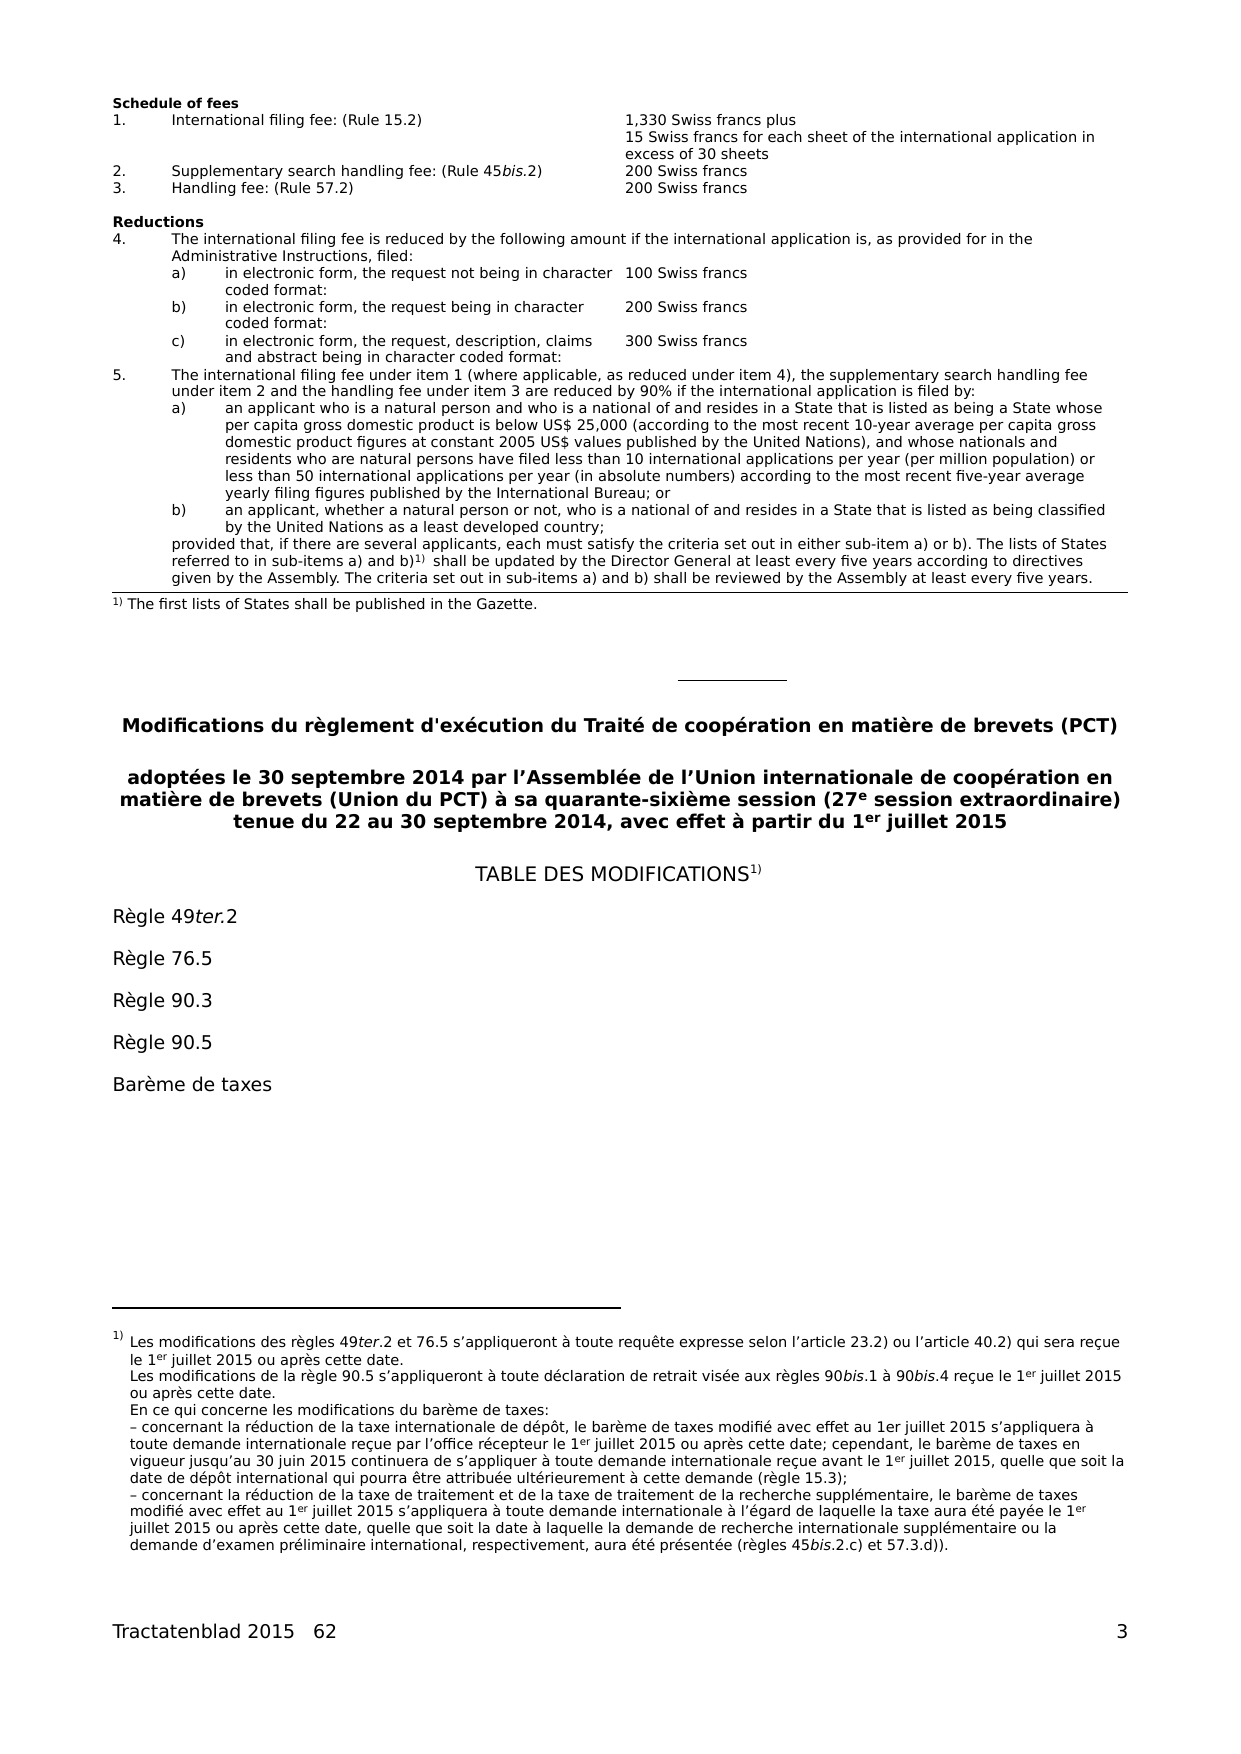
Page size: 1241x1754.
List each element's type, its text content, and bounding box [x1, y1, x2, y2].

table_cell in electronic form, the request, description, claims and abstract being in character coded format: [219, 333, 619, 366]
table_cell Reductions [112, 214, 1128, 231]
table_cell an applicant who is a natural person and who is a national of and resides in a State that is listed as being a State whose per capita gross domestic product is below US$ 25,000 (according to the most recent 10-year average per capita gross domestic product figures at constant 2005 US$ values published by the United Nations), and whose nationals and residents who are natural persons have filed less than 10 international applications per year (per million population) or less than 50 international applications per year (in absolute numbers) according to the most recent five-year average yearly filing figures published by the International Bureau; or [219, 400, 1128, 502]
table_cell [112, 197, 166, 213]
table_cell in electronic form, the request not being in character coded format: [219, 265, 619, 298]
table_cell [112, 333, 166, 366]
text Règle 90.5 [112, 1032, 1128, 1054]
table_cell a) [166, 400, 219, 502]
table_header Schedule of fees [112, 96, 1128, 112]
table_cell [112, 265, 166, 298]
table_cell The international filing fee is reduced by the following amount if the international application is, as provided for in the Administrative Instructions, filed: [166, 231, 1128, 264]
table_cell b) [166, 502, 219, 536]
text – concernant la réduction de la taxe internationale de dépôt, le barème de taxes modifié avec effet au 1er juillet 2015 s’appliquera à toute demande internationale reçue par l’office récepteur le 1er juillet 2015 ou après cette date; cependant, le barème de taxes en vigueur jusqu’au 30 juin 2015 continuera de s’appliquer à toute demande internationale reçue avant le 1er juillet 2015, quelle que soit la date de dépôt international qui pourra être attribuée ultérieurement à cette demande (règle 15.3); [129, 1419, 1128, 1486]
table_cell 1) The first lists of States shall be published in the Gazette. [112, 593, 1128, 613]
table_cell Supplementary search handling fee: (Rule 45bis.2) [166, 163, 619, 179]
table_cell c) [166, 333, 219, 366]
table_cell 5. [112, 366, 166, 400]
subtitle TABLE DES MODIFICATIONS [112, 862, 1128, 886]
table_cell 200 Swiss francs [619, 163, 1128, 179]
table_cell 200 Swiss francs [619, 180, 1128, 197]
text En ce qui concerne les modifications du barème de taxes: [129, 1402, 1128, 1419]
table_cell 300 Swiss francs [619, 333, 1128, 366]
table_cell [166, 197, 619, 213]
table_cell in electronic form, the request being in character coded format: [219, 299, 619, 332]
subtitle adoptées le 30 septembre 2014 par l’Assemblée de l’Union internationale de coopération en matière de brevets (Union du PCT) à sa quarante-sixième session (27e session extraordinaire) tenue du 22 au 30 septembre 2014, avec effet à partir du 1er juillet 2015 [112, 767, 1128, 832]
table_cell a) [166, 265, 219, 298]
table_cell b) [166, 299, 219, 332]
table_cell 3. [112, 180, 166, 197]
table_cell 4. [112, 231, 166, 264]
table_cell provided that, if there are several applicants, each must satisfy the criteria set out in either sub-item a) or b). The lists of States referred to in sub-items a) and b)1) shall be updated by the Director General at least every five years according to directives given by the Assembly. The criteria set out in sub-items a) and b) shall be reviewed by the Assembly at least every five years. [166, 536, 1128, 592]
table_cell 200 Swiss francs [619, 299, 1128, 332]
table_cell 100 Swiss francs [619, 265, 1128, 298]
table_cell 1. [112, 112, 166, 163]
table_cell [112, 536, 166, 592]
text Règle 49ter.2 [112, 906, 1128, 928]
table_cell [619, 197, 1128, 213]
table_cell [112, 299, 166, 332]
text – concernant la réduction de la taxe de traitement et de la taxe de traitement de la recherche supplémentaire, le barème de taxes modifié avec effet au 1er juillet 2015 s’appliquera à toute demande internationale à l’égard de laquelle la taxe aura été payée le 1er juillet 2015 ou après cette date, quelle que soit la date à laquelle la demande de recherche internationale supplémentaire ou la demande d’examen préliminaire international, respectivement, aura été présentée (règles 45bis.2.c) et 57.3.d)). [129, 1486, 1128, 1554]
text Barème de taxes [112, 1074, 1128, 1096]
text Les modifications de la règle 90.5 s’appliqueront à toute déclaration de retrait visée aux règles 90bis.1 à 90bis.4 reçue le 1er juillet 2015 ou après cette date. [129, 1368, 1128, 1402]
table_cell International filing fee: (Rule 15.2) [166, 112, 619, 163]
text Règle 76.5 [112, 948, 1128, 970]
text Les modifications des règles 49ter.2 et 76.5 s’appliqueront à toute requête expresse selon l’article 23.2) ou l’article 40.2) qui sera reçue le 1er juillet 2015 ou après cette date. [112, 1329, 1128, 1368]
table_cell [112, 400, 166, 502]
text Règle 90.3 [112, 990, 1128, 1012]
table_cell [112, 502, 166, 536]
table_cell an applicant, whether a natural person or not, who is a national of and resides in a State that is listed as being classified by the United Nations as a least developed country; [219, 502, 1128, 536]
table_cell Handling fee: (Rule 57.2) [166, 180, 619, 197]
subtitle Modifications du règlement d'exécution du Traité de coopération en matière de brevets (PCT) [112, 714, 1128, 737]
table_cell 1,330 Swiss francs plus 15 Swiss francs for each sheet of the international application in excess of 30 sheets [619, 112, 1128, 163]
table_cell The international filing fee under item 1 (where applicable, as reduced under item 4), the supplementary search handling fee under item 2 and the handling fee under item 3 are reduced by 90% if the international application is filed by: [166, 366, 1128, 400]
table_cell 2. [112, 163, 166, 179]
